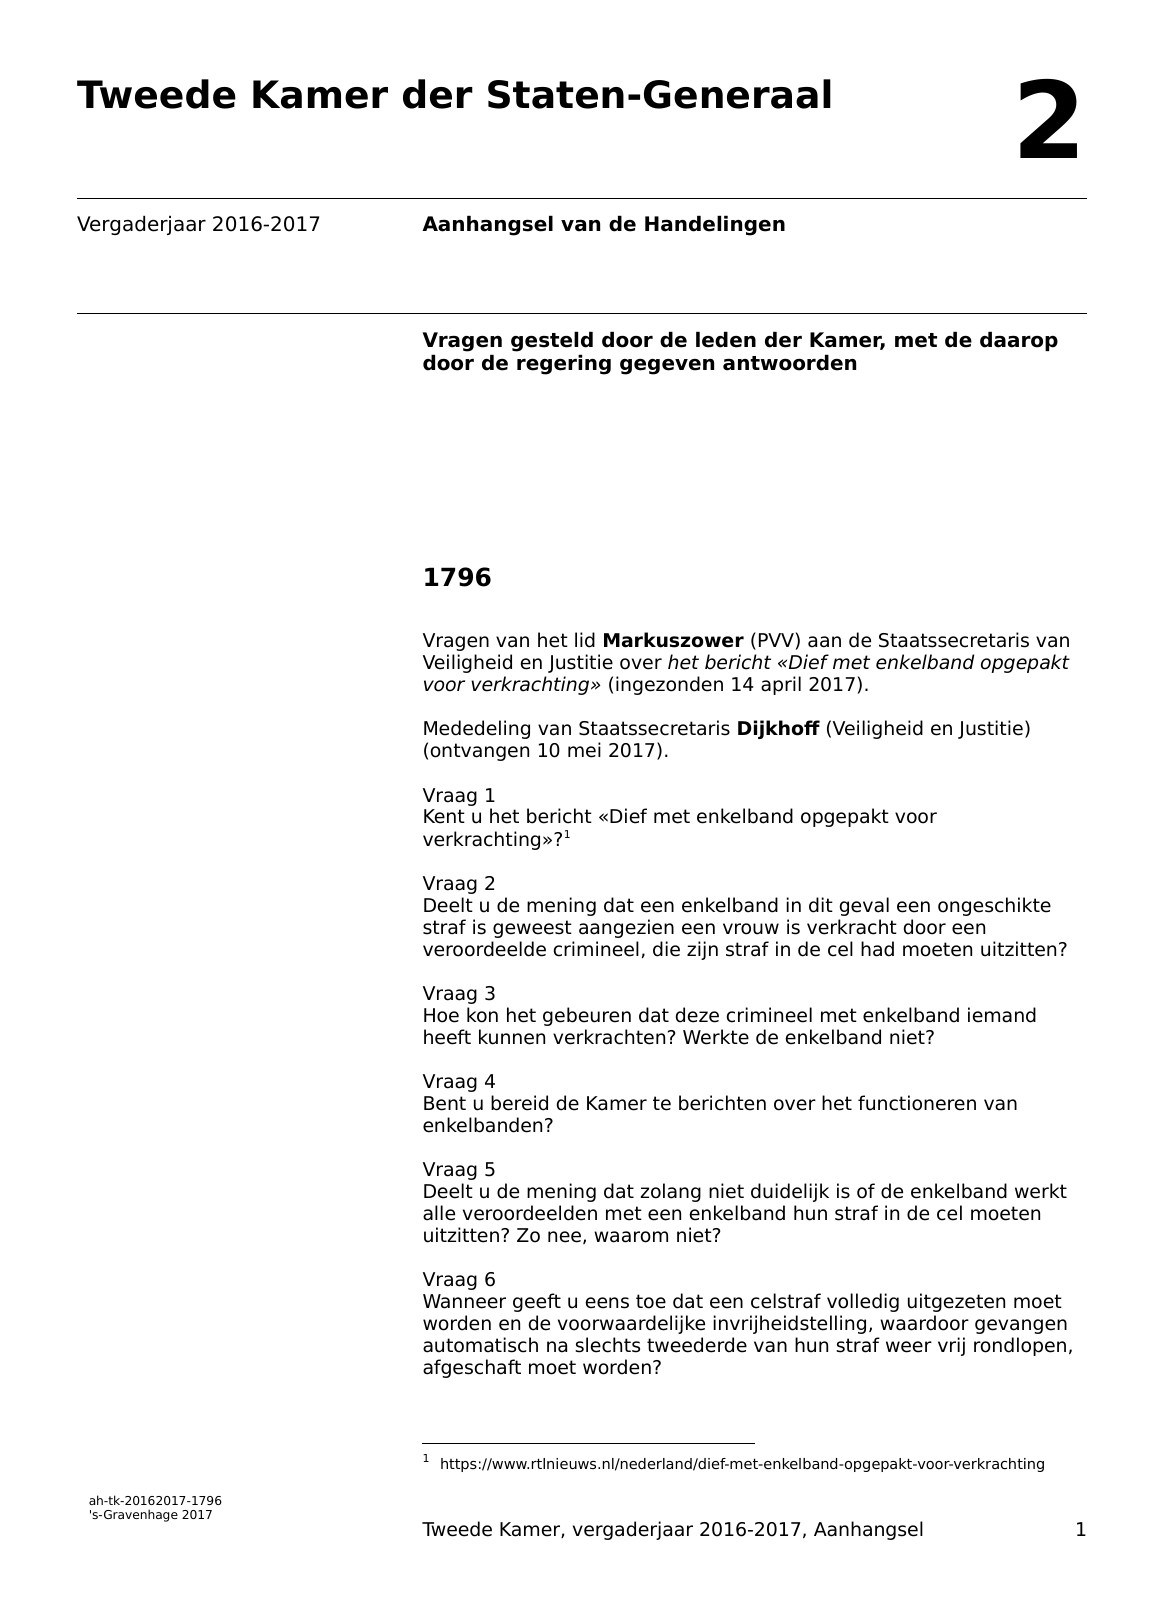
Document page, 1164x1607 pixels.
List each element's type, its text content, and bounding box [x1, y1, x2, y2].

text 1796 [422, 563, 1087, 592]
text Hoe kon het gebeuren dat deze crimineel met enkelband iemand heeft kunnen verkrachten? Werkte de enkelband niet? [422, 1005, 1087, 1049]
text https://www.rtlnieuws.nl/nederland/dief-met-enkelband-opgepakt-voor-verkrachting [422, 1452, 1087, 1474]
table_cell Vragen gesteld door de leden der Kamer, met de daarop door de regering gegeven antwoorden [422, 314, 1087, 375]
table_cell [77, 314, 422, 375]
text Wanneer geeft u eens toe dat een celstraf volledig uitgezeten moet worden en de voorwaardelijke invrijheidstelling, waardoor gevangen automatisch na slechts tweederde van hun straf weer vrij rondlopen, afgeschaft moet worden? [422, 1291, 1087, 1379]
text Vraag 5 [422, 1159, 1087, 1181]
table_header Tweede Kamer der Staten-Generaal [77, 59, 886, 198]
text Deelt u de mening dat een enkelband in dit geval een ongeschikte straf is geweest aangezien een vrouw is verkracht door een veroordeelde crimineel, die zijn straf in de cel had moeten uitzitten? [422, 894, 1087, 961]
text Vraag 4 [422, 1071, 1087, 1093]
table_cell Aanhangsel van de Handelingen [422, 199, 1087, 313]
text Bent u bereid de Kamer te berichten over het functioneren van enkelbanden? [422, 1093, 1087, 1137]
text Vraag 1 [422, 784, 1087, 806]
text Vraag 2 [422, 873, 1087, 894]
text Vragen van het lid Markuszower (PVV) aan de Staatssecretaris van Veiligheid en Justitie over het bericht «Dief met enkelband opgepakt voor verkrachting» (ingezonden 14 april 2017). [422, 630, 1087, 696]
text 's-Gravenhage 2017 [88, 1508, 323, 1522]
text Deelt u de mening dat zolang niet duidelijk is of de enkelband werkt alle veroordeelden met een enkelband hun straf in de cel moeten uitzitten? Zo nee, waarom niet? [422, 1181, 1087, 1247]
text Kent u het bericht «Dief met enkelband opgepakt voor verkrachting»? [422, 806, 1087, 850]
text Vraag 6 [422, 1269, 1087, 1291]
text ah-tk-20162017-1796 [88, 1494, 323, 1508]
table_cell Vergaderjaar 2016-2017 [77, 199, 422, 313]
text Vraag 3 [422, 983, 1087, 1005]
text Mededeling van Staatssecretaris Dijkhoff (Veiligheid en Justitie) (ontvangen 10 mei 2017). [422, 718, 1087, 762]
table_header 2 [886, 59, 1087, 198]
